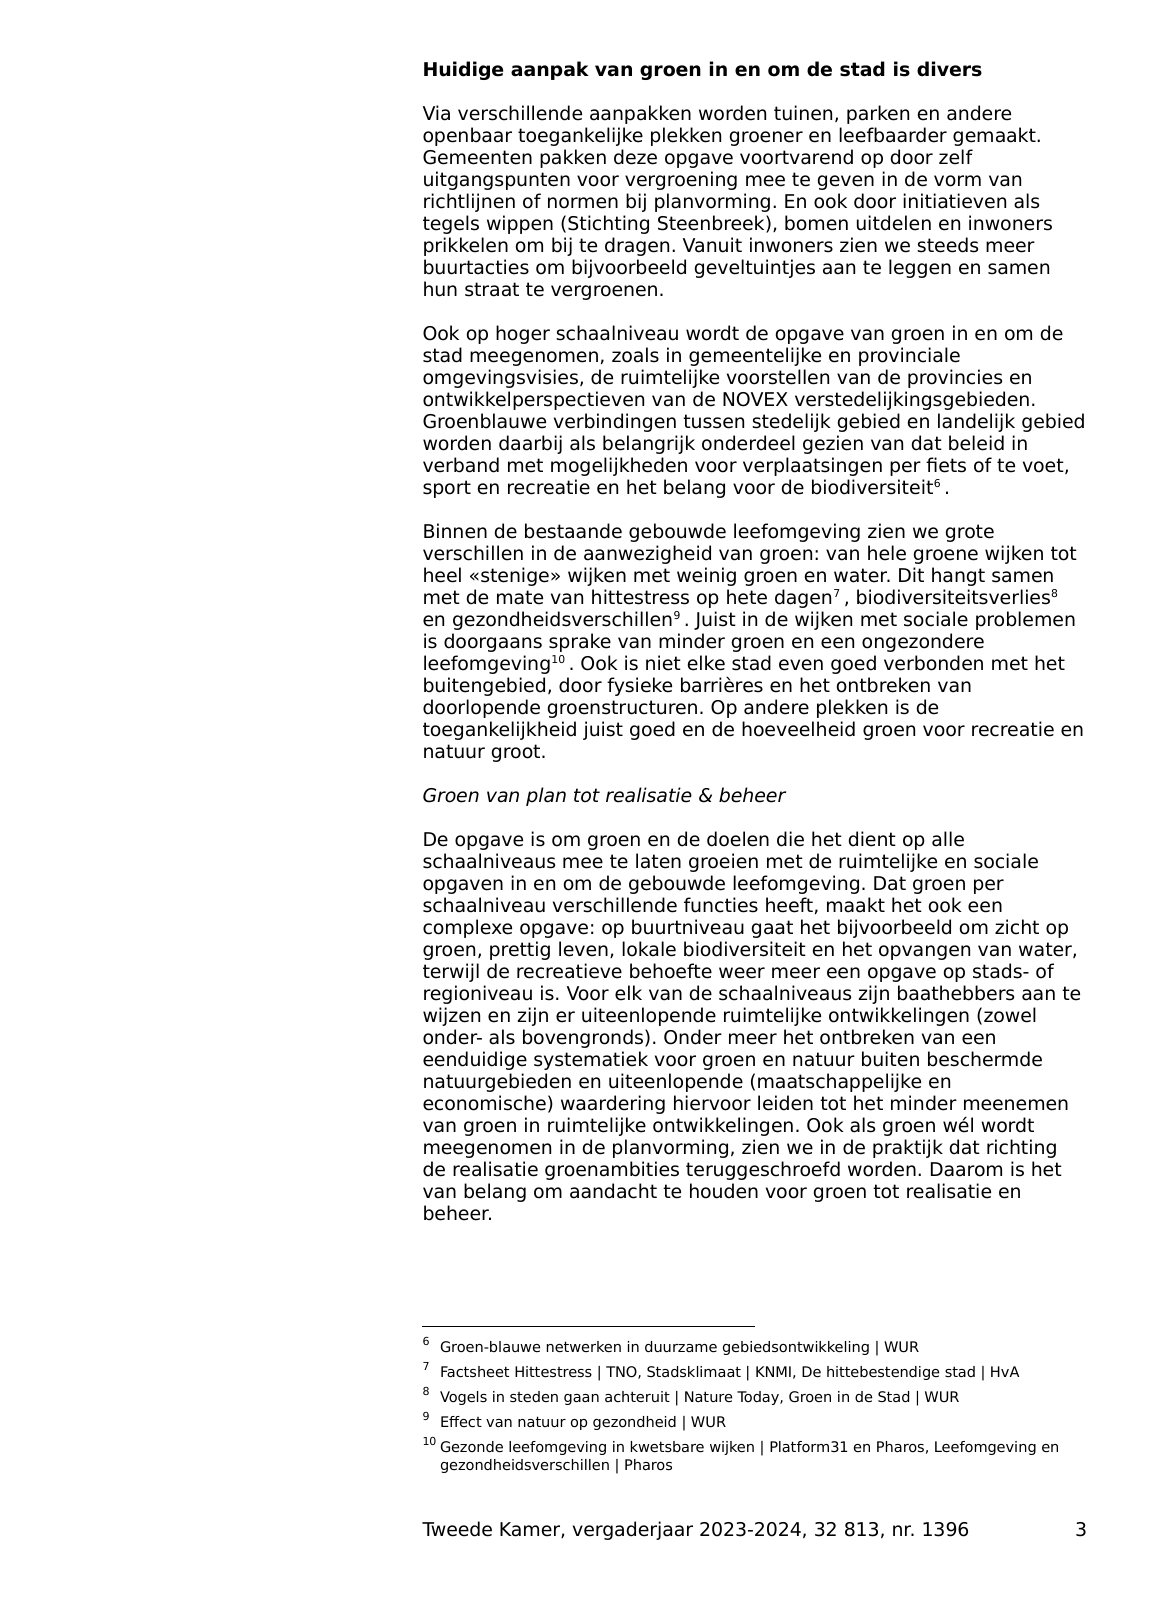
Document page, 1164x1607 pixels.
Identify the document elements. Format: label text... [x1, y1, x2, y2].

text Via verschillende aanpakken worden tuinen, parken en andere openbaar toegankelijke plekken groener en leefbaarder gemaakt. Gemeenten pakken deze opgave voortvarend op door zelf uitgangspunten voor vergroening mee te geven in de vorm van richtlijnen of normen bij planvorming. En ook door initiatieven als tegels wippen (Stichting Steenbreek), bomen uitdelen en inwoners prikkelen om bij te dragen. Vanuit inwoners zien we steeds meer buurtacties om bijvoorbeeld geveltuintjes aan te leggen en samen hun straat te vergroenen. [422, 103, 1087, 301]
text Ook op hoger schaalniveau wordt de opgave van groen in en om de stad meegenomen, zoals in gemeentelijke en provinciale omgevingsvisies, de ruimtelijke voorstellen van de provincies en ontwikkelperspectieven van de NOVEX verstedelijkingsgebieden. Groenblauwe verbindingen tussen stedelijk gebied en landelijk gebied worden daarbij als belangrijk onderdeel gezien van dat beleid in verband met mogelijkheden voor verplaatsingen per fiets of te voet, sport en recreatie en het belang voor de biodiversiteit. [422, 323, 1087, 499]
subtitle Huidige aanpak van groen in en om de stad is divers [422, 59, 1087, 81]
text Binnen de bestaande gebouwde leefomgeving zien we grote verschillen in de aanwezigheid van groen: van hele groene wijken tot heel «stenige» wijken met weinig groen en water. Dit hangt samen met de mate van hittestress op hete dagen, biodiversiteitsverlies en gezondheidsverschillen. Juist in de wijken met sociale problemen is doorgaans sprake van minder groen en een ongezondere leefomgeving. Ook is niet elke stad even goed verbonden met het buitengebied, door fysieke barrières en het ontbreken van doorlopende groenstructuren. Op andere plekken is de toegankelijkheid juist goed en de hoeveelheid groen voor recreatie en natuur groot. [422, 521, 1087, 763]
text Groen-blauwe netwerken in duurzame gebiedsontwikkeling | WUR [422, 1335, 1087, 1357]
text Factsheet Hittestress | TNO, Stadsklimaat | KNMI, De hittebestendige stad | HvA [422, 1360, 1087, 1382]
subtitle Groen van plan tot realisatie & beheer [422, 785, 1087, 807]
text Gezonde leefomgeving in kwetsbare wijken | Platform31 en Pharos, Leefomgeving en gezondheidsverschillen | Pharos [422, 1435, 1087, 1474]
text De opgave is om groen en de doelen die het dient op alle schaalniveaus mee te laten groeien met de ruimtelijke en sociale opgaven in en om de gebouwde leefomgeving. Dat groen per schaalniveau verschillende functies heeft, maakt het ook een complexe opgave: op buurtniveau gaat het bijvoorbeeld om zicht op groen, prettig leven, lokale biodiversiteit en het opvangen van water, terwijl de recreatieve behoefte weer meer een opgave op stads- of regioniveau is. Voor elk van de schaalniveaus zijn baathebbers aan te wijzen en zijn er uiteenlopende ruimtelijke ontwikkelingen (zowel onder- als bovengronds). Onder meer het ontbreken van een eenduidige systematiek voor groen en natuur buiten beschermde natuurgebieden en uiteenlopende (maatschappelijke en economische) waardering hiervoor leiden tot het minder meenemen van groen in ruimtelijke ontwikkelingen. Ook als groen wél wordt meegenomen in de planvorming, zien we in de praktijk dat richting de realisatie groenambities teruggeschroefd worden. Daarom is het van belang om aandacht te houden voor groen tot realisatie en beheer. [422, 829, 1087, 1225]
text Vogels in steden gaan achteruit | Nature Today, Groen in de Stad | WUR [422, 1385, 1087, 1407]
text Effect van natuur op gezondheid | WUR [422, 1410, 1087, 1432]
